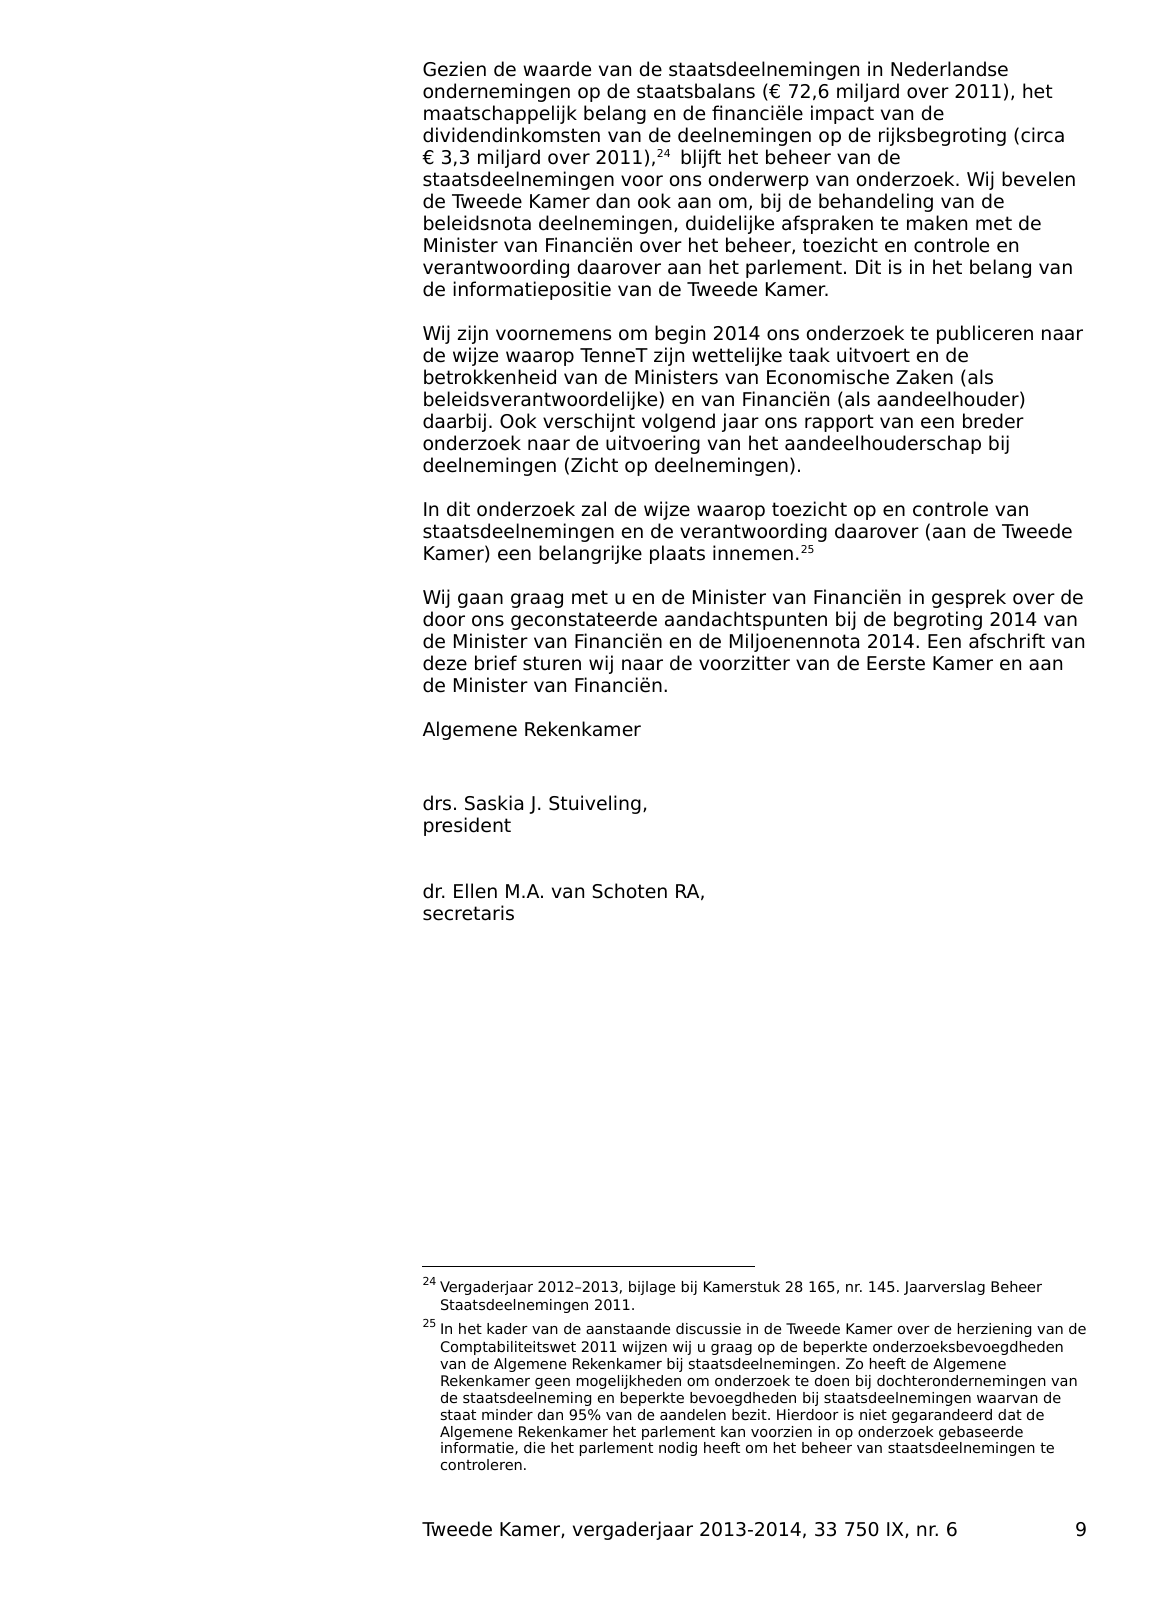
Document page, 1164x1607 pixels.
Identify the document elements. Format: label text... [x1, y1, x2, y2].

text Wij gaan graag met u en de Minister van Financiën in gesprek over de door ons geconstateerde aandachtspunten bij de begroting 2014 van de Minister van Financiën en de Miljoenennota 2014. Een afschrift van deze brief sturen wij naar de voorzitter van de Eerste Kamer en aan de Minister van Financiën. [422, 587, 1087, 697]
text Algemene Rekenkamer [422, 719, 1087, 741]
text In dit onderzoek zal de wijze waarop toezicht op en controle van staatsdeelnemingen en de verantwoording daarover (aan de Tweede Kamer) een belangrijke plaats innemen. [422, 499, 1087, 565]
text Wij zijn voornemens om begin 2014 ons onderzoek te publiceren naar de wijze waarop TenneT zijn wettelijke taak uitvoert en de betrokkenheid van de Ministers van Economische Zaken (als beleidsverantwoordelijke) en van Financiën (als aandeelhouder) daarbij. Ook verschijnt volgend jaar ons rapport van een breder onderzoek naar de uitvoering van het aandeelhouderschap bij deelnemingen (Zicht op deelnemingen). [422, 323, 1087, 477]
text drs. Saskia J. Stuiveling, president [422, 771, 1087, 837]
text dr. Ellen M.A. van Schoten RA, secretaris [422, 859, 1087, 925]
text Gezien de waarde van de staatsdeelnemingen in Nederlandse ondernemingen op de staatsbalans (€ 72,6 miljard over 2011), het maatschappelijk belang en de financiële impact van de dividendinkomsten van de deelnemingen op de rijksbegroting (circa € 3,3 miljard over 2011), blijft het beheer van de staatsdeelnemingen voor ons onderwerp van onderzoek. Wij bevelen de Tweede Kamer dan ook aan om, bij de behandeling van de beleidsnota deelnemingen, duidelijke afspraken te maken met de Minister van Financiën over het beheer, toezicht en controle en verantwoording daarover aan het parlement. Dit is in het belang van de informatiepositie van de Tweede Kamer. [422, 59, 1087, 301]
text In het kader van de aanstaande discussie in de Tweede Kamer over de herziening van de Comptabiliteitswet 2011 wijzen wij u graag op de beperkte onderzoeksbevoegdheden van de Algemene Rekenkamer bij staatsdeelnemingen. Zo heeft de Algemene Rekenkamer geen mogelijkheden om onderzoek te doen bij dochterondernemingen van de staatsdeelneming en beperkte bevoegdheden bij staatsdeelnemingen waarvan de staat minder dan 95% van de aandelen bezit. Hierdoor is niet gegarandeerd dat de Algemene Rekenkamer het parlement kan voorzien in op onderzoek gebaseerde informatie, die het parlement nodig heeft om het beheer van staatsdeelnemingen te controleren. [422, 1317, 1087, 1474]
text Vergaderjaar 2012–2013, bijlage bij Kamerstuk 28 165, nr. 145. Jaarverslag Beheer Staatsdeelnemingen 2011. [422, 1275, 1087, 1314]
